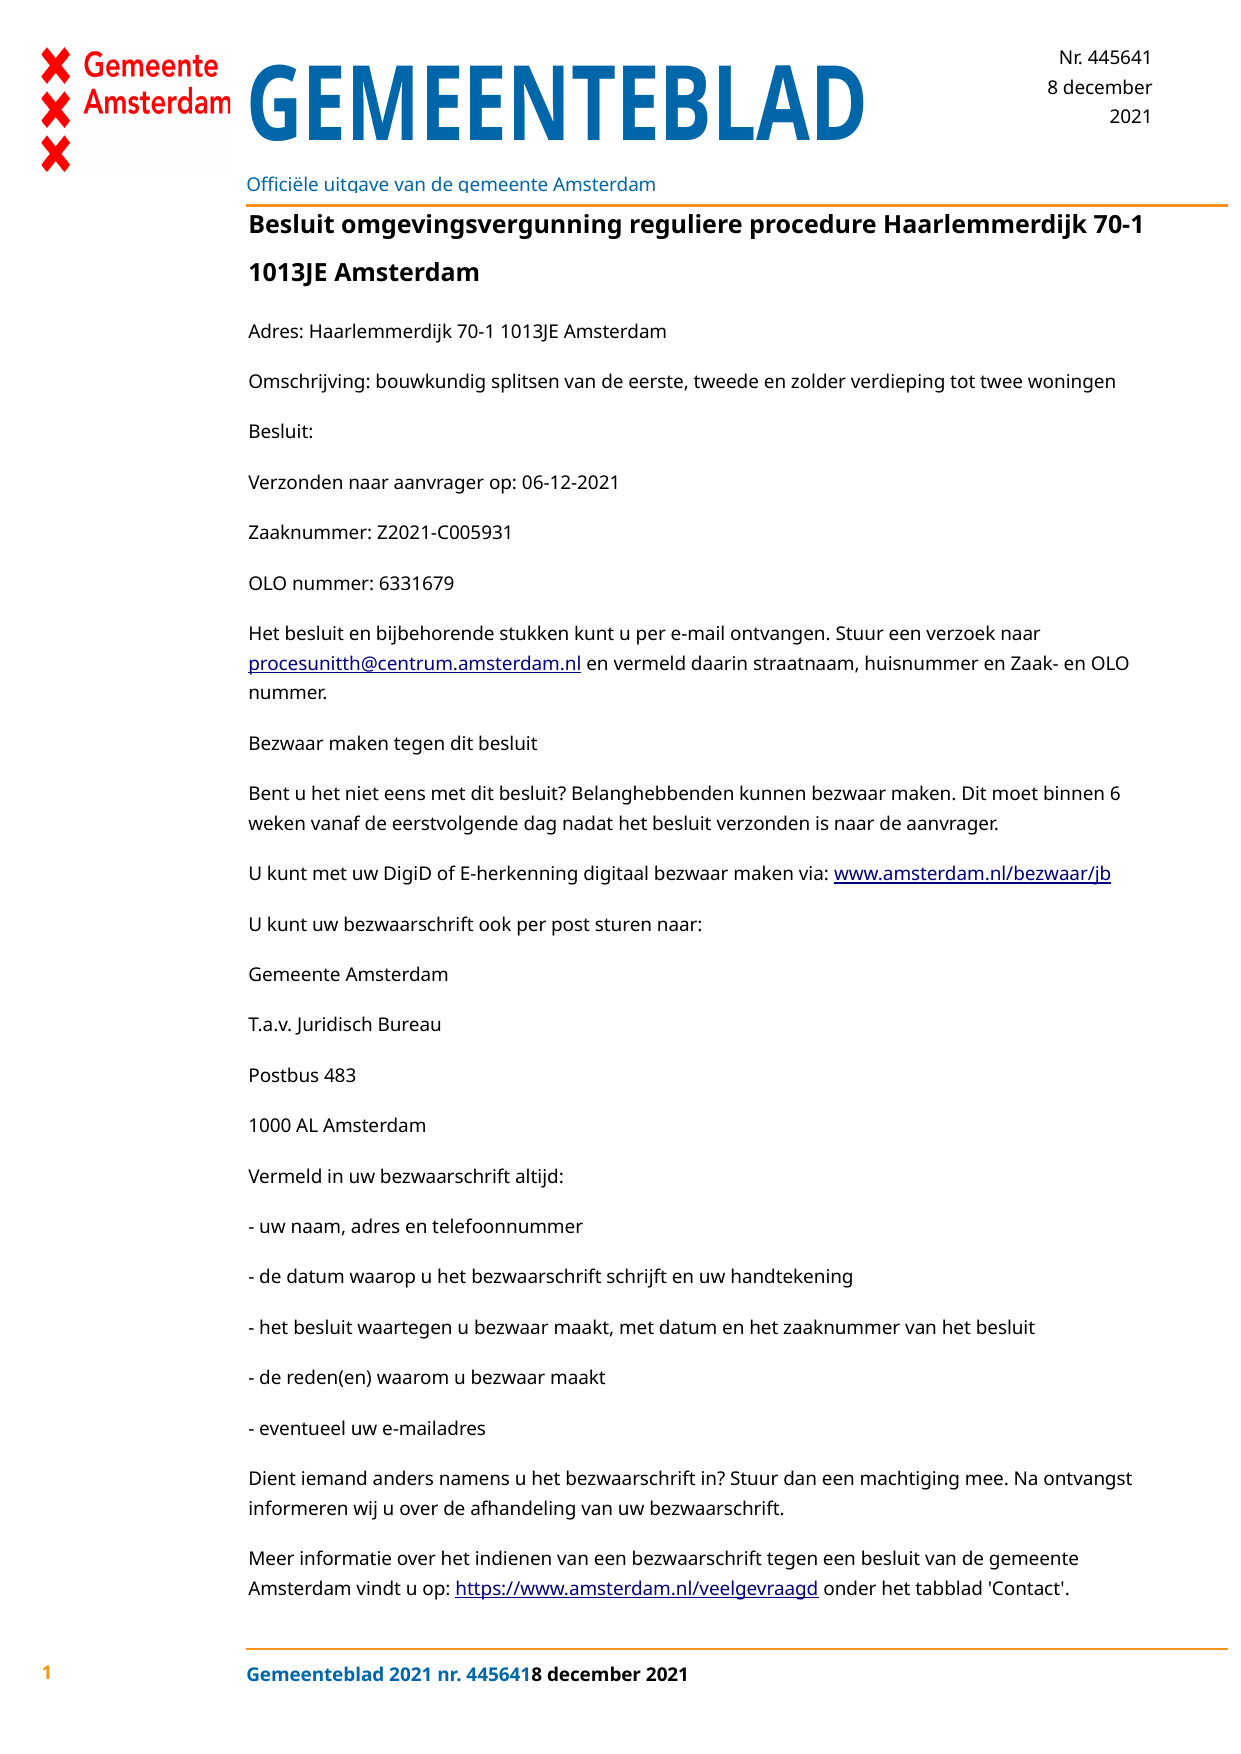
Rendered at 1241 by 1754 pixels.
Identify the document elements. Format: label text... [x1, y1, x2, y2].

text Postbus 483 [248, 1062, 1152, 1088]
text Besluit: [248, 419, 1152, 444]
text - de datum waarop u het bezwaarschrift schrijft en uw handtekening [248, 1264, 1152, 1289]
text Adres: Haarlemmerdijk 70-1 1013JE Amsterdam [248, 318, 1152, 344]
text - eventueel uw e-mailadres [248, 1415, 1152, 1441]
text Verzonden naar aanvrager op: 06-12-2021 [248, 469, 1152, 495]
text Gemeente Amsterdam [248, 961, 1152, 987]
text 1000 AL Amsterdam [248, 1112, 1152, 1138]
text Bezwaar maken tegen dit besluit [248, 730, 1152, 756]
text Dient iemand anders namens u het bezwaarschrift in? Stuur dan een machtiging mee. Na ontvangst informeren wij u over de afhandeling van uw bezwaarschrift. [248, 1465, 1152, 1521]
text T.a.v. Juridisch Bureau [248, 1012, 1152, 1037]
text - uw naam, adres en telefoonnummer [248, 1213, 1152, 1239]
text Vermeld in uw bezwaarschrift altijd: [248, 1163, 1152, 1189]
text Meer informatie over het indienen van een bezwaarschrift tegen een besluit van de gemeente Amsterdam vindt u op: https://www.amsterdam.nl/veelgevraagd onder het tabblad 'Contact'. [248, 1545, 1152, 1601]
text - de reden(en) waarom u bezwaar maakt [248, 1364, 1152, 1390]
text - het besluit waartegen u bezwaar maakt, met datum en het zaaknummer van het besluit [248, 1314, 1152, 1340]
picture [41, 47, 231, 172]
text U kunt met uw DigiD of E-herkenning digitaal bezwaar maken via: www.amsterdam.nl/bezwaar/jb [248, 860, 1152, 886]
text Het besluit en bijbehorende stukken kunt u per e-mail ontvangen. Stuur een verzoek naar procesunitth@centrum.amsterdam.nl en vermeld daarin straatnaam, huisnummer en Zaak- en OLO nummer. [248, 620, 1152, 705]
text Bent u het niet eens met dit besluit? Belanghebbenden kunnen bezwaar maken. Dit moet binnen 6 weken vanaf de eerstvolgende dag nadat het besluit verzonden is naar de aanvrager. [248, 780, 1152, 836]
text OLO nummer: 6331679 [248, 570, 1152, 596]
text Zaaknummer: Z2021-C005931 [248, 519, 1152, 545]
text Omschrijving: bouwkundig splitsen van de eerste, tweede en zolder verdieping tot twee woningen [248, 368, 1152, 394]
text U kunt uw bezwaarschrift ook per post sturen naar: [248, 911, 1152, 937]
text Besluit omgevingsvergunning reguliere procedure Haarlemmerdijk 70-1 1013JE Amsterdam [248, 207, 1152, 288]
